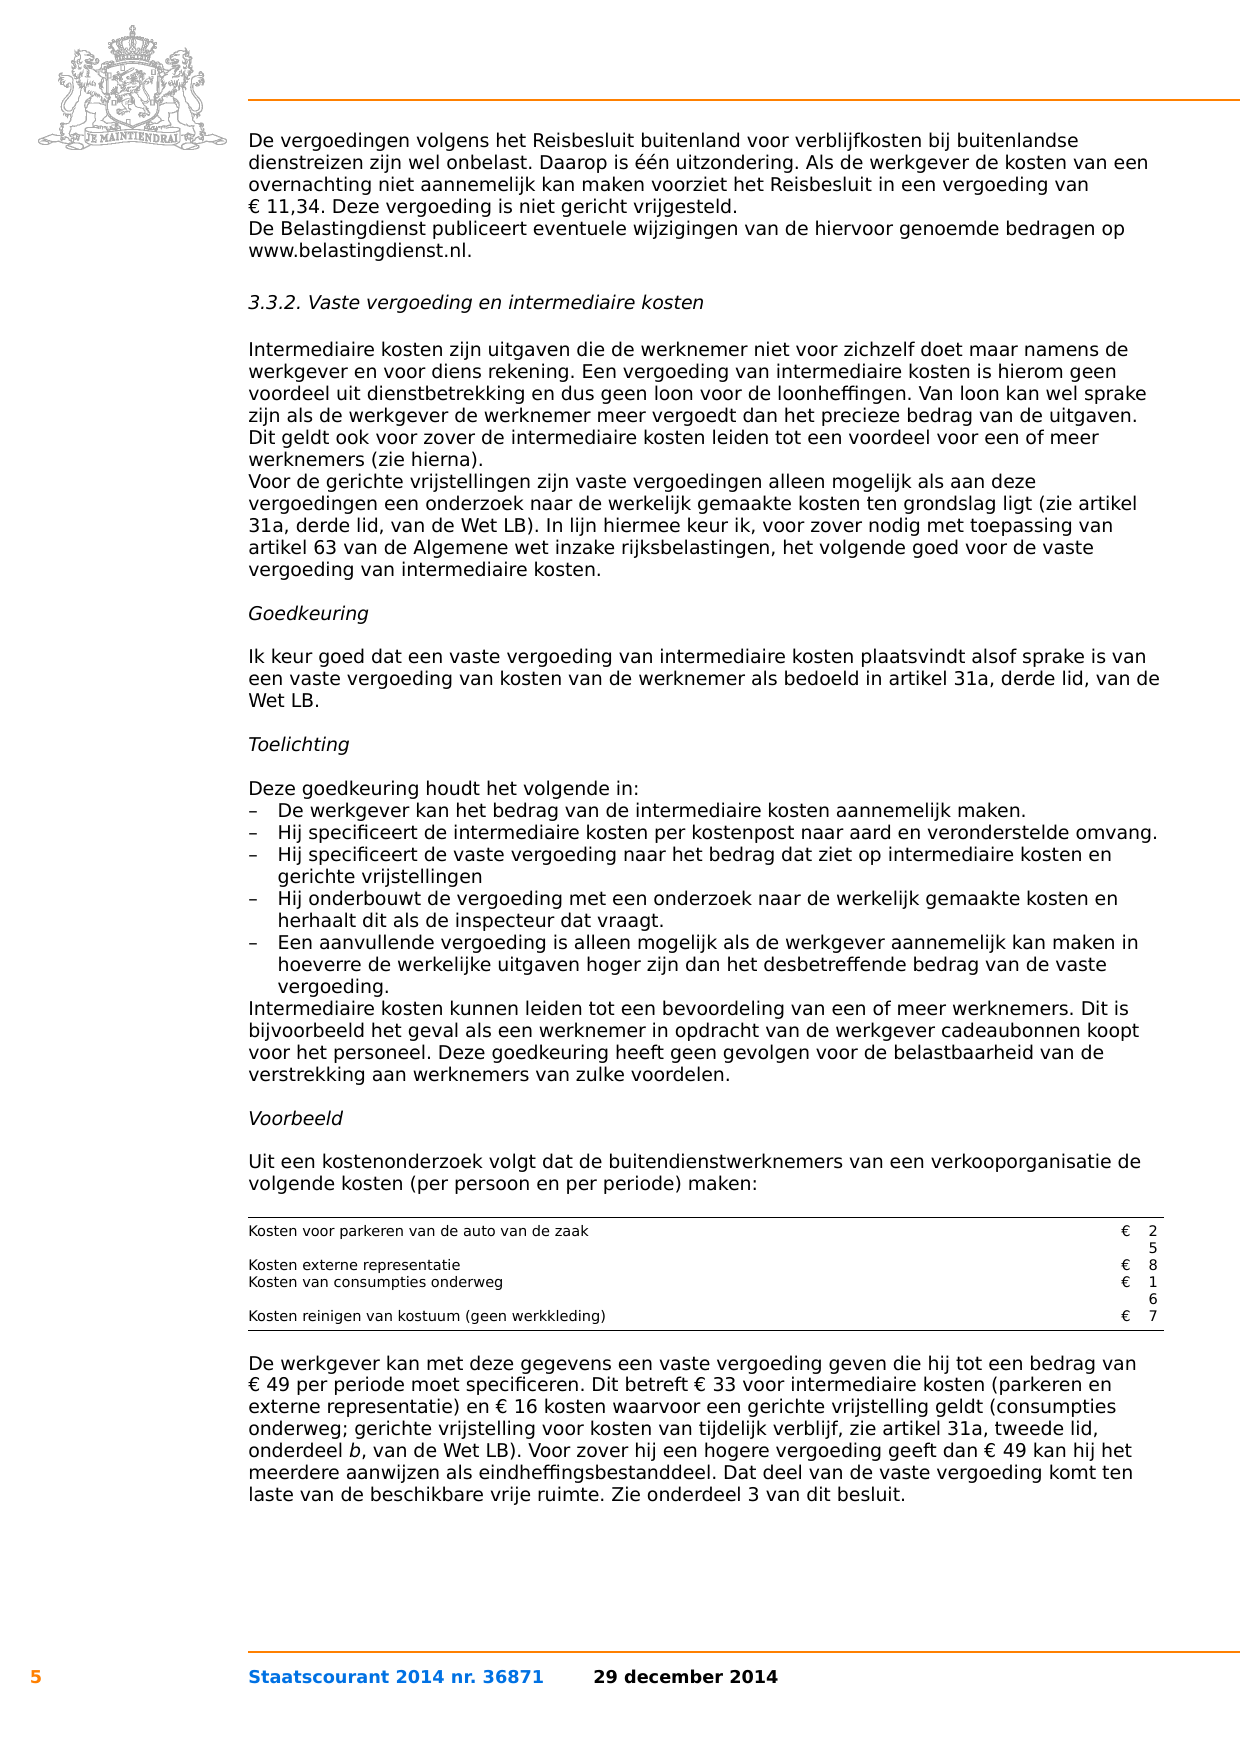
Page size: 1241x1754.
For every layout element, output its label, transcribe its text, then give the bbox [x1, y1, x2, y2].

text – Hij specificeert de intermediaire kosten per kostenpost naar aard en veronderstelde omvang. [248, 822, 1163, 844]
table_cell 16 [1136, 1274, 1163, 1308]
text – Hij onderbouwt de vergoeding met een onderzoek naar de werkelijk gemaakte kosten en herhaalt dit als de inspecteur dat vraagt. [248, 888, 1163, 932]
table_header € [1110, 1218, 1136, 1257]
subtitle Toelichting [248, 734, 1163, 756]
subtitle Voorbeeld [248, 1107, 1163, 1129]
text Uit een kostenonderzoek volgt dat de buitendienstwerknemers van een verkooporganisatie de volgende kosten (per persoon en per periode) maken: [248, 1151, 1163, 1195]
text Ik keur goed dat een vaste vergoeding van intermediaire kosten plaatsvindt alsof sprake is van een vaste vergoeding van kosten van de werknemer als bedoeld in artikel 31a, derde lid, van de Wet LB. [248, 646, 1163, 712]
text De Belastingdienst publiceert eventuele wijzigingen van de hiervoor genoemde bedragen op www.belastingdienst.nl. [248, 218, 1163, 262]
text De werkgever kan met deze gegevens een vaste vergoeding geven die hij tot een bedrag van € 49 per periode moet specificeren. Dit betreft € 33 voor intermediaire kosten (parkeren en externe representatie) en € 16 kosten waarvoor een gerichte vrijstelling geldt (consumpties onderweg; gerichte vrijstelling voor kosten van tijdelijk verblijf, zie artikel 31a, tweede lid, onderdeel b, van de Wet LB). Voor zover hij een hogere vergoeding geeft dan € 49 kan hij het meerdere aanwijzen als eindheffingsbestanddeel. Dat deel van de vaste vergoeding komt ten laste van de beschikbare vrije ruimte. Zie onderdeel 3 van dit besluit. [248, 1352, 1163, 1506]
text Deze goedkeuring houdt het volgende in: [248, 778, 1163, 800]
subtitle Goedkeuring [248, 602, 1163, 624]
text – Een aanvullende vergoeding is alleen mogelijk als de werkgever aannemelijk kan maken in hoeverre de werkelijke uitgaven hoger zijn dan het desbetreffende bedrag van de vaste vergoeding. [248, 932, 1163, 998]
subtitle 3.3.2. Vaste vergoeding en intermediaire kosten [248, 292, 1163, 314]
table_header 25 [1136, 1218, 1163, 1257]
table_cell Kosten van consumpties onderweg [248, 1274, 1110, 1308]
table_header Kosten voor parkeren van de auto van de zaak [248, 1218, 1110, 1257]
text Intermediaire kosten zijn uitgaven die de werknemer niet voor zichzelf doet maar namens de werkgever en voor diens rekening. Een vergoeding van intermediaire kosten is hierom geen voordeel uit dienstbetrekking en dus geen loon voor de loonheffingen. Van loon kan wel sprake zijn als de werkgever de werknemer meer vergoedt dan het precieze bedrag van de uitgaven. Dit geldt ook voor zover de intermediaire kosten leiden tot een voordeel voor een of meer werknemers (zie hierna). [248, 339, 1163, 471]
table_cell Kosten externe representatie [248, 1257, 1110, 1274]
table_cell Kosten reinigen van kostuum (geen werkkleding) [248, 1308, 1110, 1329]
table_cell 7 [1136, 1308, 1163, 1329]
table_cell € [1110, 1308, 1136, 1329]
table_cell 8 [1136, 1257, 1163, 1274]
text – Hij specificeert de vaste vergoeding naar het bedrag dat ziet op intermediaire kosten en gerichte vrijstellingen [248, 844, 1163, 888]
text De vergoedingen volgens het Reisbesluit buitenland voor verblijfkosten bij buitenlandse dienstreizen zijn wel onbelast. Daarop is één uitzondering. Als de werkgever de kosten van een overnachting niet aannemelijk kan maken voorziet het Reisbesluit in een vergoeding van € 11,34. Deze vergoeding is niet gericht vrijgesteld. [248, 130, 1163, 218]
text Voor de gerichte vrijstellingen zijn vaste vergoedingen alleen mogelijk als aan deze vergoedingen een onderzoek naar de werkelijk gemaakte kosten ten grondslag ligt (zie artikel 31a, derde lid, van de Wet LB). In lijn hiermee keur ik, voor zover nodig met toepassing van artikel 63 van de Algemene wet inzake rijksbelastingen, het volgende goed voor de vaste vergoeding van intermediaire kosten. [248, 471, 1163, 581]
table_cell € [1110, 1257, 1136, 1274]
table_cell € [1110, 1274, 1136, 1308]
text – De werkgever kan het bedrag van de intermediaire kosten aannemelijk maken. [248, 800, 1163, 822]
text Intermediaire kosten kunnen leiden tot een bevoordeling van een of meer werknemers. Dit is bijvoorbeeld het geval als een werknemer in opdracht van de werkgever cadeaubonnen koopt voor het personeel. Deze goedkeuring heeft geen gevolgen voor de belastbaarheid van de verstrekking aan werknemers van zulke voordelen. [248, 998, 1163, 1086]
picture [38, 25, 227, 150]
